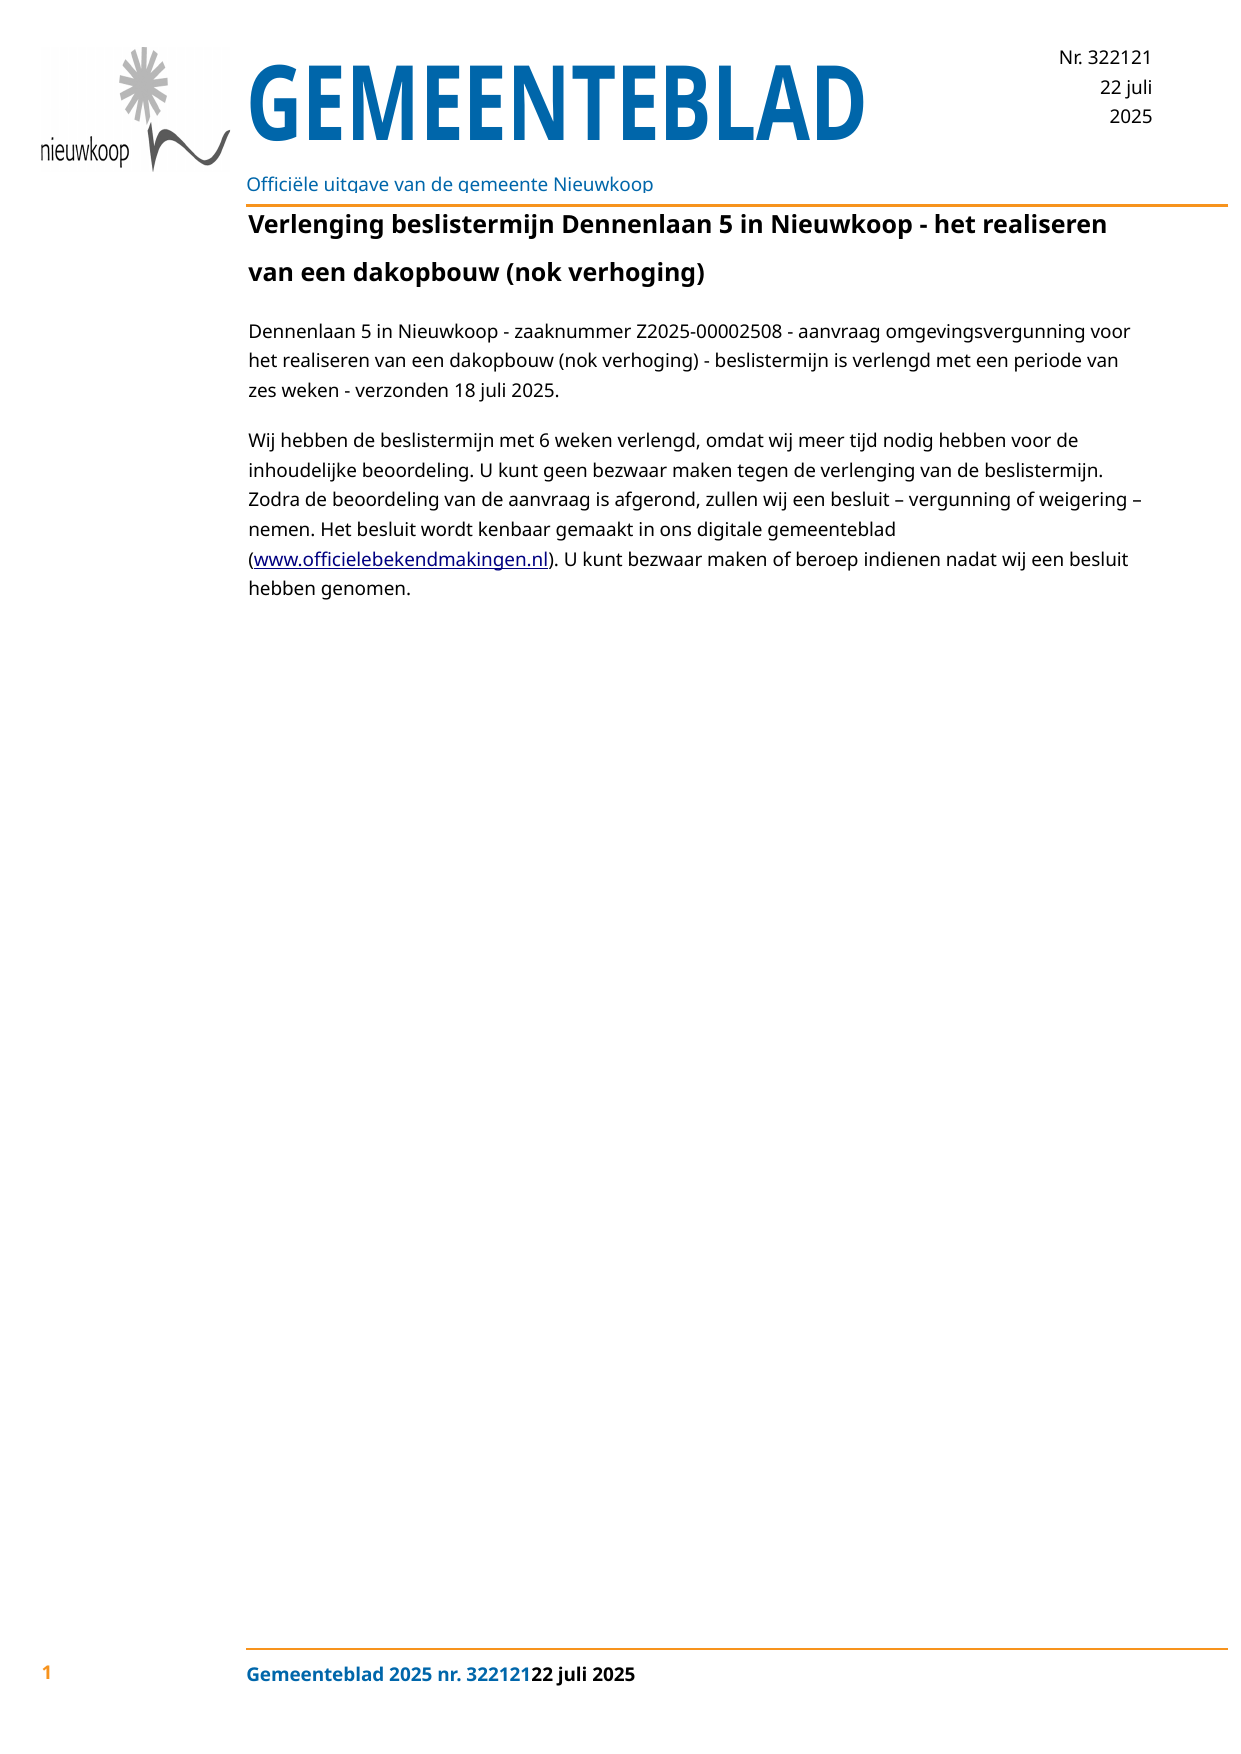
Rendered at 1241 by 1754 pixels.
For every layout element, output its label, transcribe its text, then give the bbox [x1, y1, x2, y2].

text Wij hebben de beslistermijn met 6 weken verlengd, omdat wij meer tijd nodig hebben voor de inhoudelijke beoordeling. U kunt geen bezwaar maken tegen de verlenging van de beslistermijn. Zodra de beoordeling van de aanvraag is afgerond, zullen wij een besluit – vergunning of weigering – nemen. Het besluit wordt kenbaar gemaakt in ons digitale gemeenteblad (www.officielebekendmakingen.nl). U kunt bezwaar maken of beroep indienen nadat wij een besluit hebben genomen. [248, 427, 1152, 601]
picture [41, 47, 231, 172]
text Verlenging beslistermijn Dennenlaan 5 in Nieuwkoop - het realiseren van een dakopbouw (nok verhoging) [248, 207, 1152, 288]
text Dennenlaan 5 in Nieuwkoop - zaaknummer Z2025-00002508 - aanvraag omgevingsvergunning voor het realiseren van een dakopbouw (nok verhoging) - beslistermijn is verlengd met een periode van zes weken - verzonden 18 juli 2025. [248, 318, 1152, 403]
